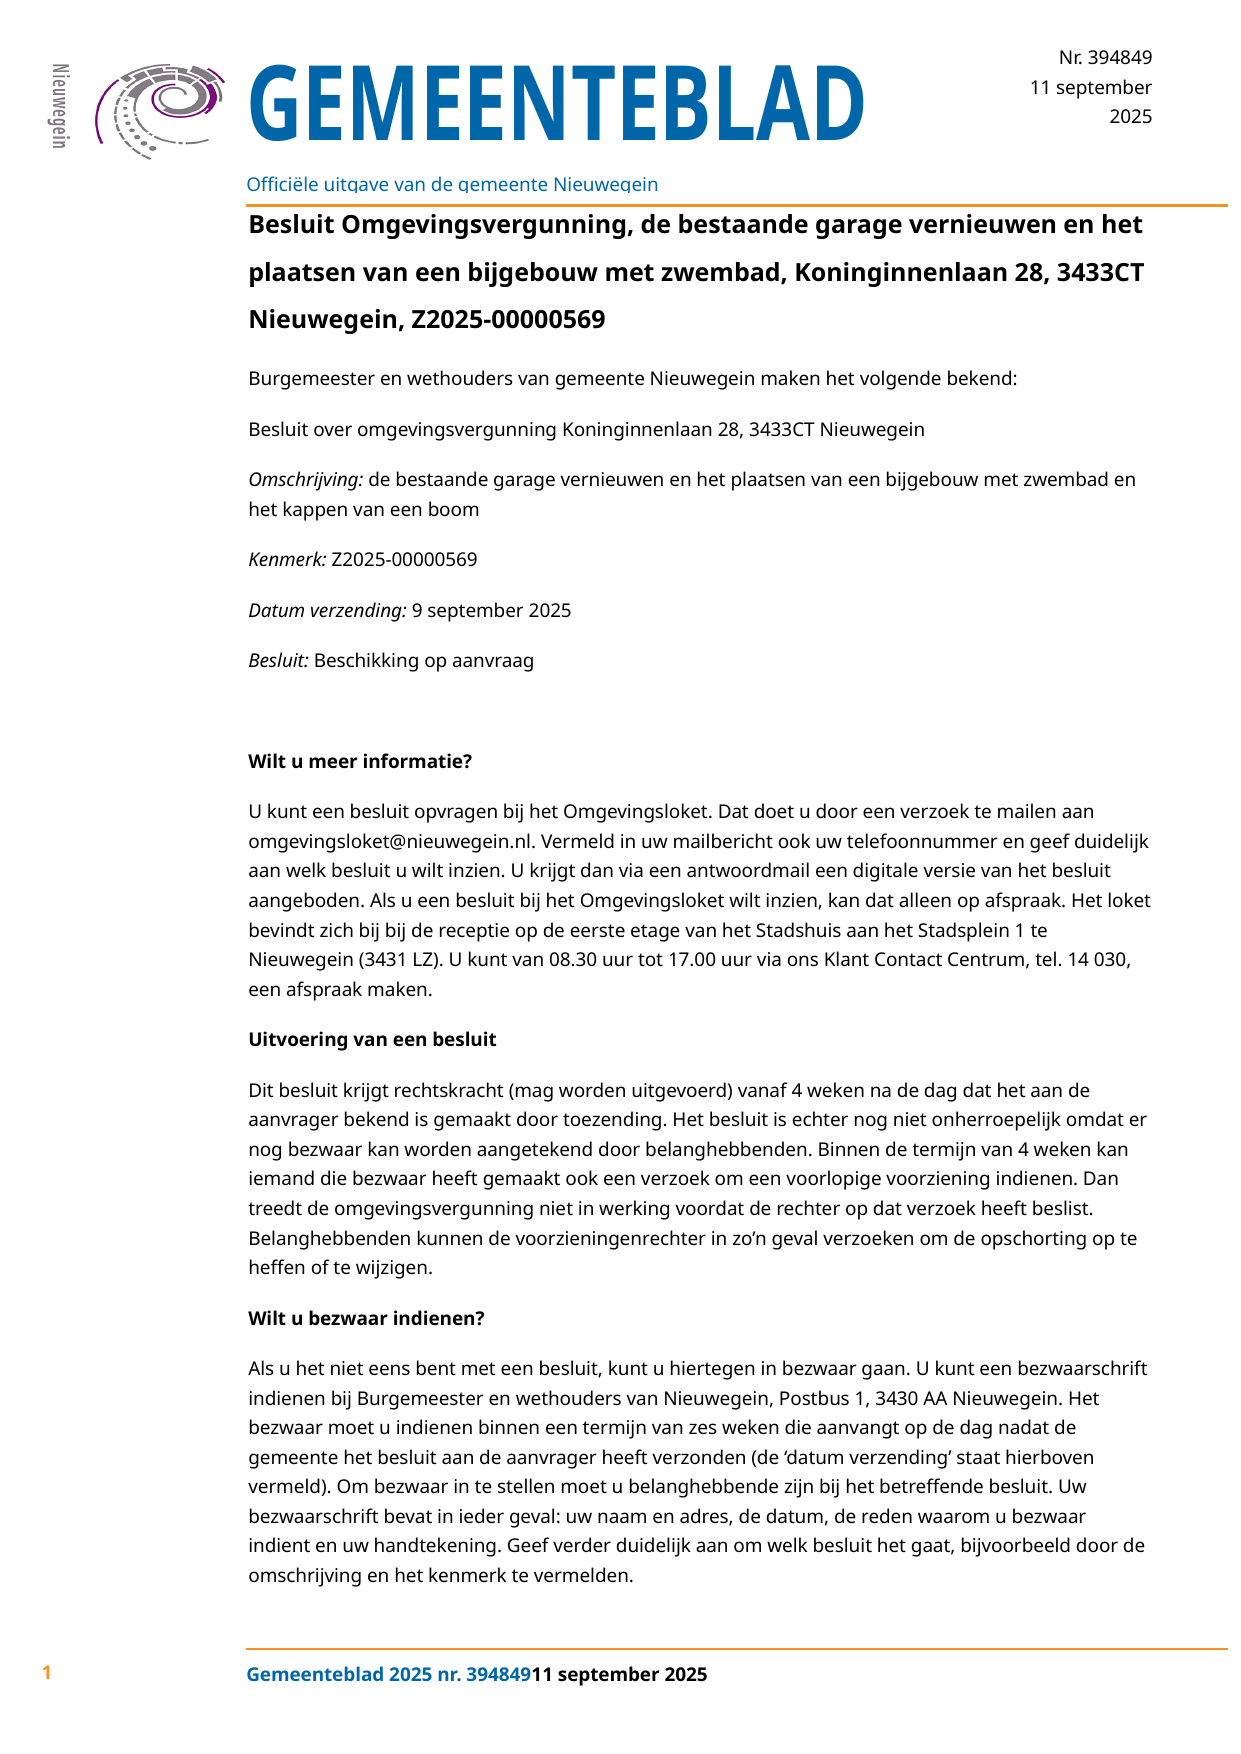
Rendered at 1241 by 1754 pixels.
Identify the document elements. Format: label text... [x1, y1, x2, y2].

text Uitvoering van een besluit [248, 1026, 1152, 1052]
text Datum verzending: 9 september 2025 [248, 597, 1152, 622]
text Dit besluit krijgt rechtskracht (mag worden uitgevoerd) vanaf 4 weken na de dag dat het aan de aanvrager bekend is gemaakt door toezending. Het besluit is echter nog niet onherroepelijk omdat er nog bezwaar kan worden aangetekend door belanghebbenden. Binnen de termijn van 4 weken kan iemand die bezwaar heeft gemaakt ook een verzoek om een voorlopige voorziening indienen. Dan treedt de omgevingsvergunning niet in werking voordat de rechter op dat verzoek heeft beslist. Belanghebbenden kunnen de voorzieningenrechter in zo’n geval verzoeken om de opschorting op te heffen of te wijzigen. [248, 1077, 1152, 1280]
text Wilt u meer informatie? [248, 748, 1152, 774]
picture [41, 47, 231, 172]
text Als u het niet eens bent met een besluit, kunt u hiertegen in bezwaar gaan. U kunt een bezwaarschrift indienen bij Burgemeester en wethouders van Nieuwegein, Postbus 1, 3430 AA Nieuwegein. Het bezwaar moet u indienen binnen een termijn van zes weken die aanvangt op de dag nadat de gemeente het besluit aan de aanvrager heeft verzonden (de ‘datum verzending’ staat hierboven vermeld). Om bezwaar in te stellen moet u belanghebbende zijn bij het betreffende besluit. Uw bezwaarschrift bevat in ieder geval: uw naam en adres, de datum, de reden waarom u bezwaar indient en uw handtekening. Geef verder duidelijk aan om welk besluit het gaat, bijvoorbeeld door de omschrijving en het kenmerk te vermelden. [248, 1355, 1152, 1588]
text Besluit Omgevingsvergunning, de bestaande garage vernieuwen en het plaatsen van een bijgebouw met zwembad, Koninginnenlaan 28, 3433CT Nieuwegein, Z2025-00000569 [248, 207, 1152, 336]
text Besluit: Beschikking op aanvraag [248, 647, 1152, 673]
text Omschrijving: de bestaande garage vernieuwen en het plaatsen van een bijgebouw met zwembad en het kappen van een boom [248, 466, 1152, 522]
text Kenmerk: Z2025-00000569 [248, 546, 1152, 572]
text Besluit over omgevingsvergunning Koninginnenlaan 28, 3433CT Nieuwegein [248, 416, 1152, 442]
text U kunt een besluit opvragen bij het Omgevingsloket. Dat doet u door een verzoek te mailen aan omgevingsloket@nieuwegein.nl. Vermeld in uw mailbericht ook uw telefoonnummer en geef duidelijk aan welk besluit u wilt inzien. U krijgt dan via een antwoordmail een digitale versie van het besluit aangeboden. Als u een besluit bij het Omgevingsloket wilt inzien, kan dat alleen op afspraak. Het loket bevindt zich bij bij de receptie op de eerste etage van het Stadshuis aan het Stadsplein 1 te Nieuwegein (3431 LZ). U kunt van 08.30 uur tot 17.00 uur via ons Klant Contact Centrum, tel. 14 030, een afspraak maken. [248, 798, 1152, 1002]
text Wilt u bezwaar indienen? [248, 1305, 1152, 1330]
text Burgemeester en wethouders van gemeente Nieuwegein maken het volgende bekend: [248, 366, 1152, 391]
